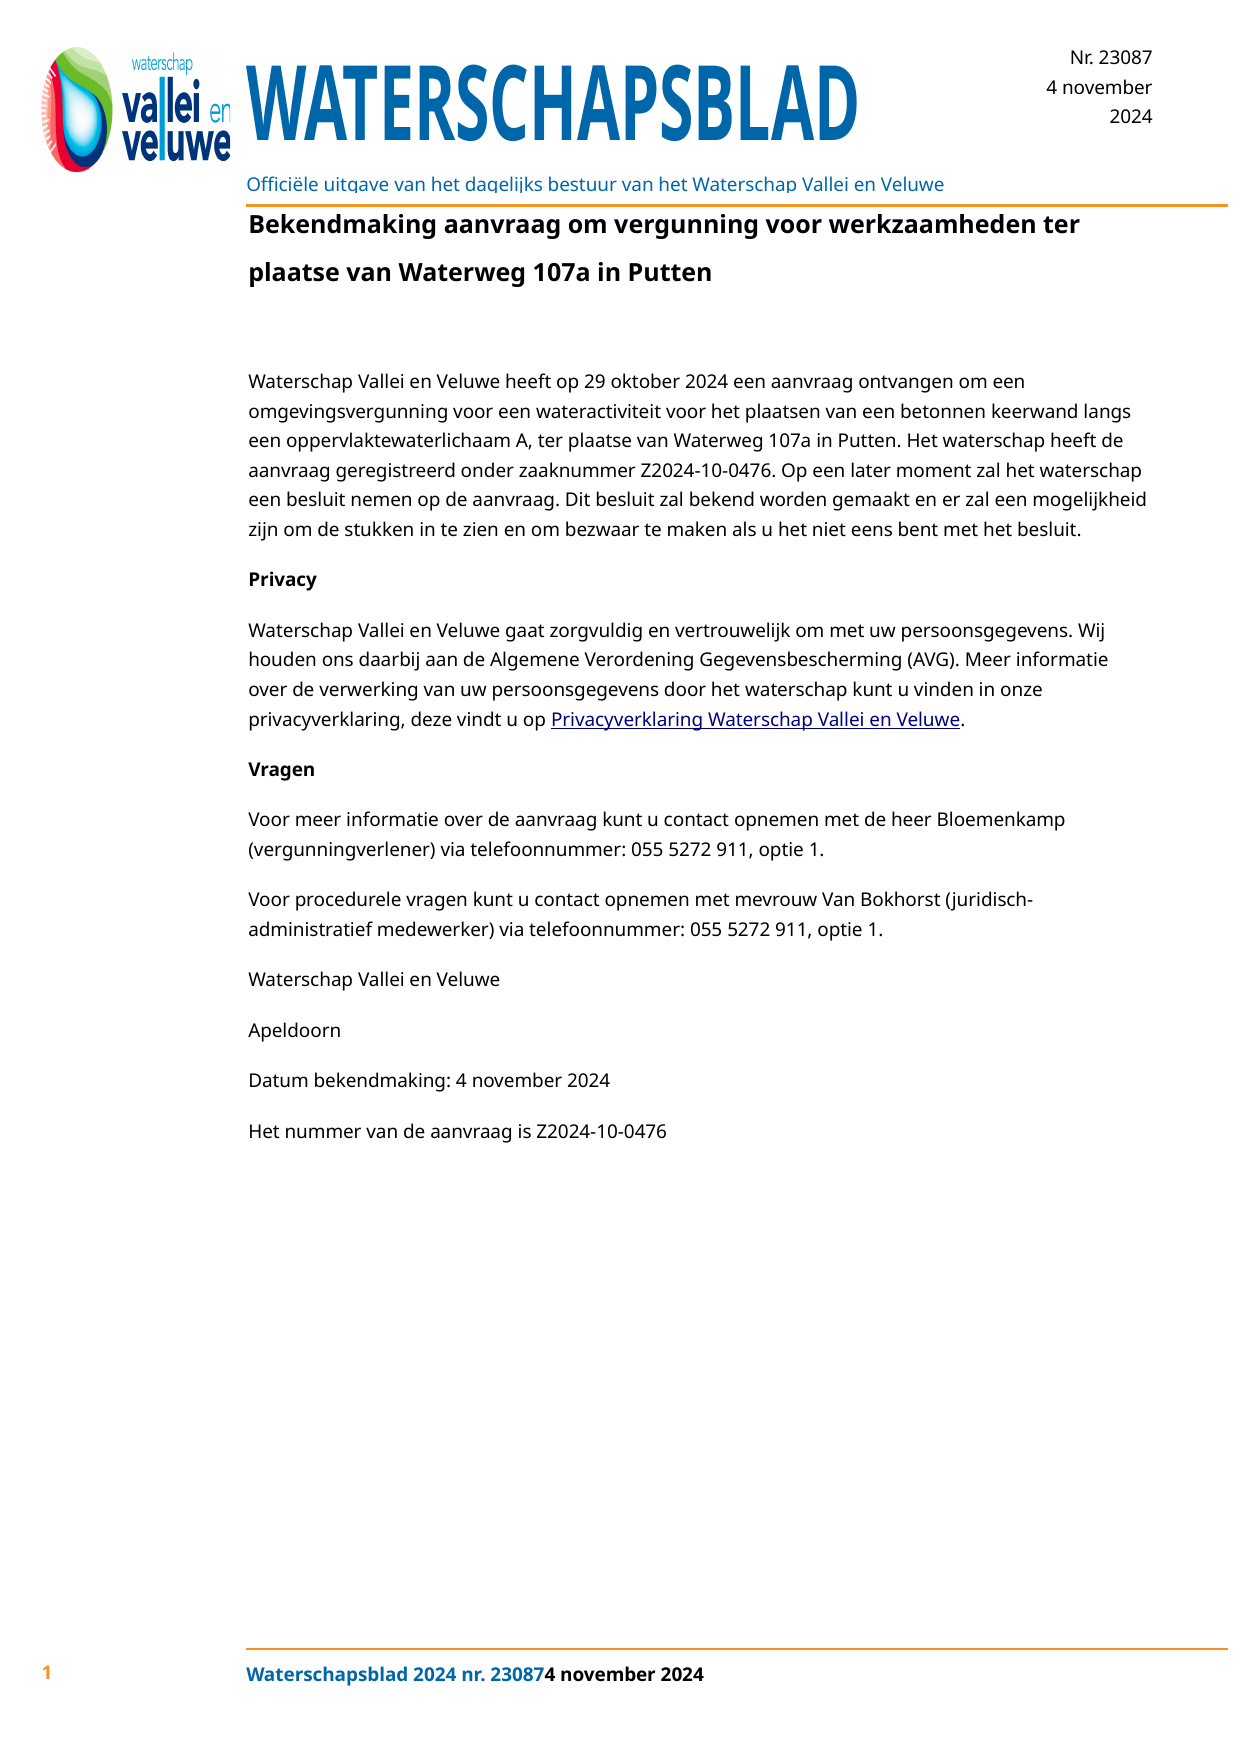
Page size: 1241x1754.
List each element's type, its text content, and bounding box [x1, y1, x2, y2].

text Waterschap Vallei en Veluwe gaat zorgvuldig en vertrouwelijk om met uw persoonsgegevens. Wij houden ons daarbij aan de Algemene Verordening Gegevensbescherming (AVG). Meer informatie over de verwerking van uw persoonsgegevens door het waterschap kunt u vinden in onze privacyverklaring, deze vindt u op Privacyverklaring Waterschap Vallei en Veluwe. [248, 617, 1152, 732]
text Waterschap Vallei en Veluwe heeft op 29 oktober 2024 een aanvraag ontvangen om een omgevingsvergunning voor een wateractiviteit voor het plaatsen van een betonnen keerwand langs een oppervlaktewaterlichaam A, ter plaatse van Waterweg 107a in Putten. Het waterschap heeft de aanvraag geregistreerd onder zaaknummer Z2024-10-0476. Op een later moment zal het waterschap een besluit nemen op de aanvraag. Dit besluit zal bekend worden gemaakt en er zal een mogelijkheid zijn om de stukken in te zien en om bezwaar te maken als u het niet eens bent met het besluit. [248, 368, 1152, 542]
text Waterschap Vallei en Veluwe [248, 967, 1152, 992]
text Voor meer informatie over de aanvraag kunt u contact opnemen met de heer Bloemenkamp (vergunningverlener) via telefoonnummer: 055 5272 911, optie 1. [248, 807, 1152, 862]
text Voor procedurele vragen kunt u contact opnemen met mevrouw Van Bokhorst (juridisch-administratief medewerker) via telefoonnummer: 055 5272 911, optie 1. [248, 887, 1152, 942]
text Bekendmaking aanvraag om vergunning voor werkzaamheden ter plaatse van Waterweg 107a in Putten [248, 207, 1152, 288]
text Privacy [248, 567, 1152, 592]
text Vragen [248, 756, 1152, 782]
text Datum bekendmaking: 4 november 2024 [248, 1067, 1152, 1093]
picture [41, 47, 231, 172]
text Apeldoorn [248, 1017, 1152, 1043]
text Het nummer van de aanvraag is Z2024-10-0476 [248, 1118, 1152, 1144]
